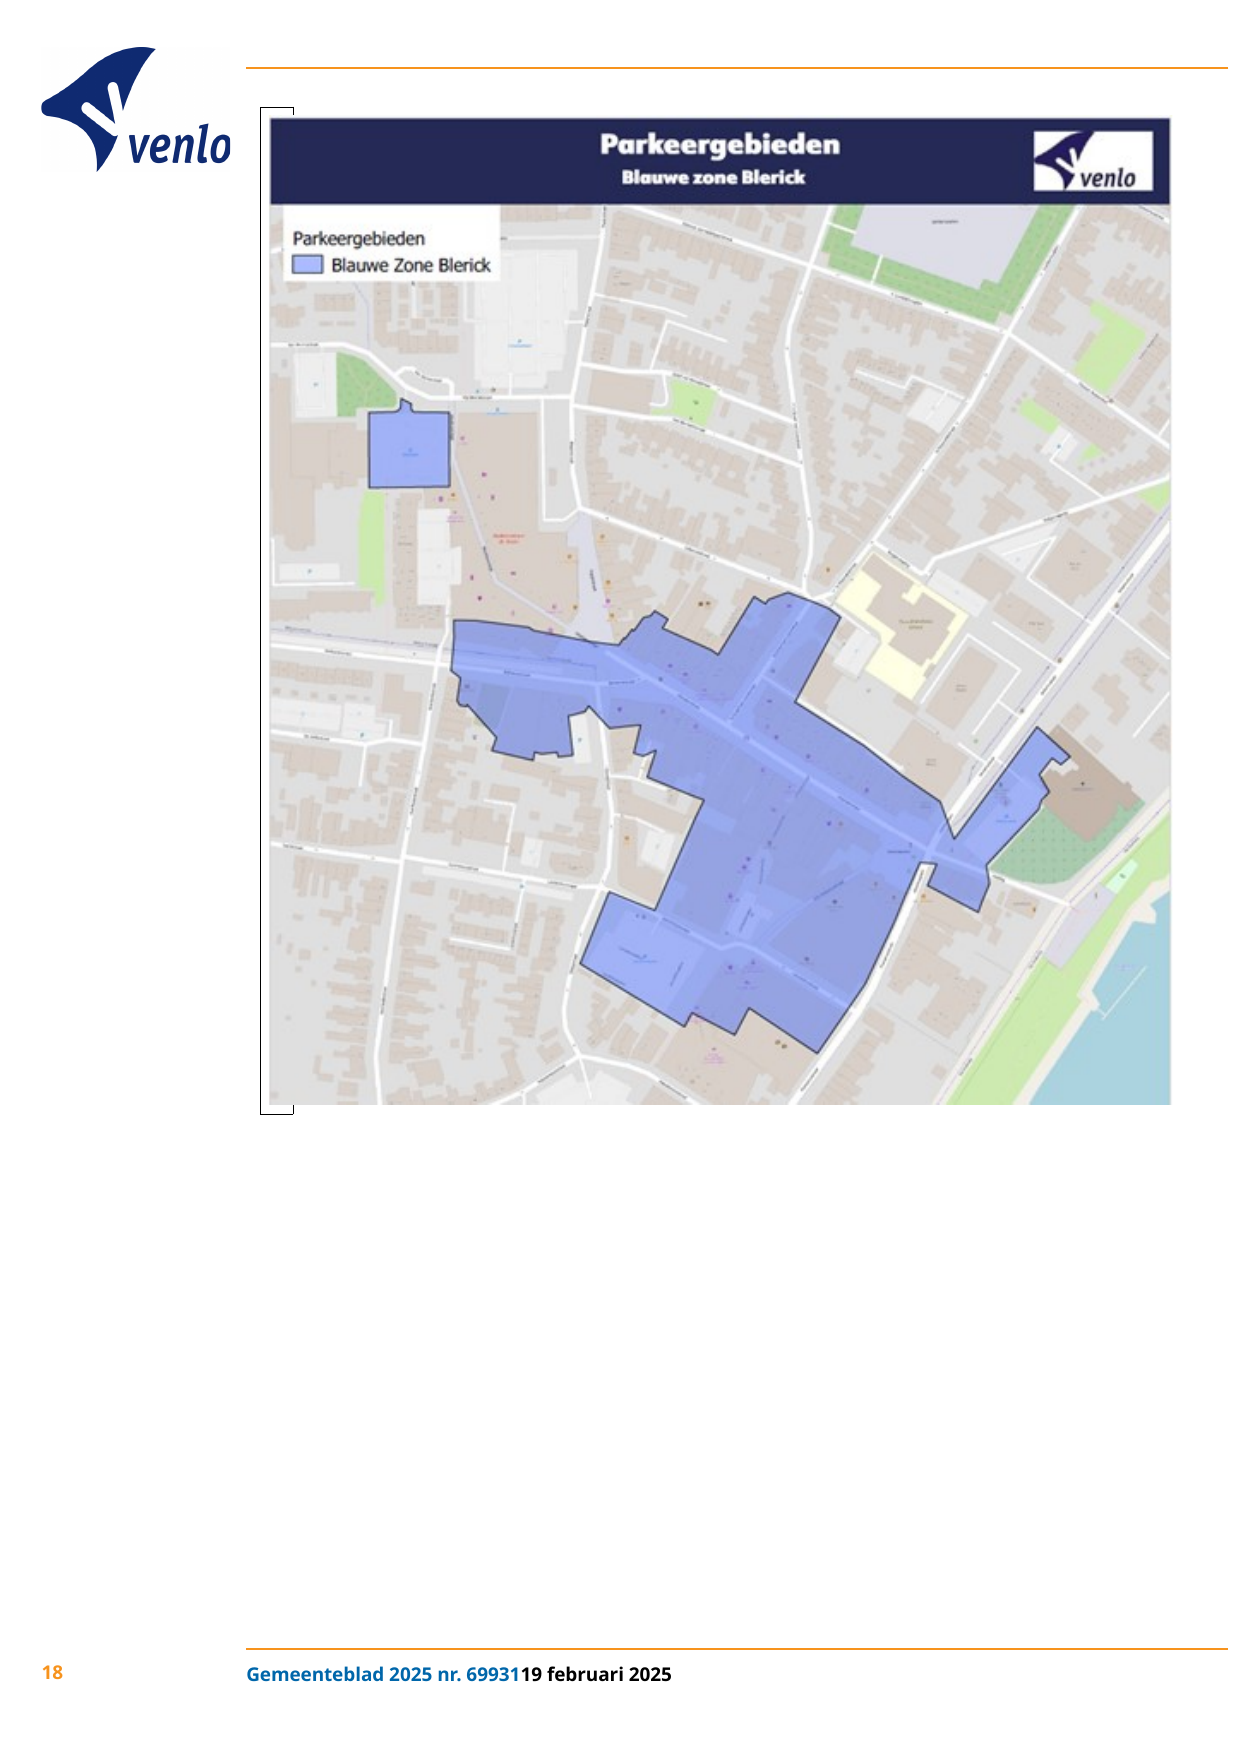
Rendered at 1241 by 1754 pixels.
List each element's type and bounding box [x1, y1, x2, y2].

picture [41, 47, 231, 172]
picture [268, 115, 1173, 1105]
